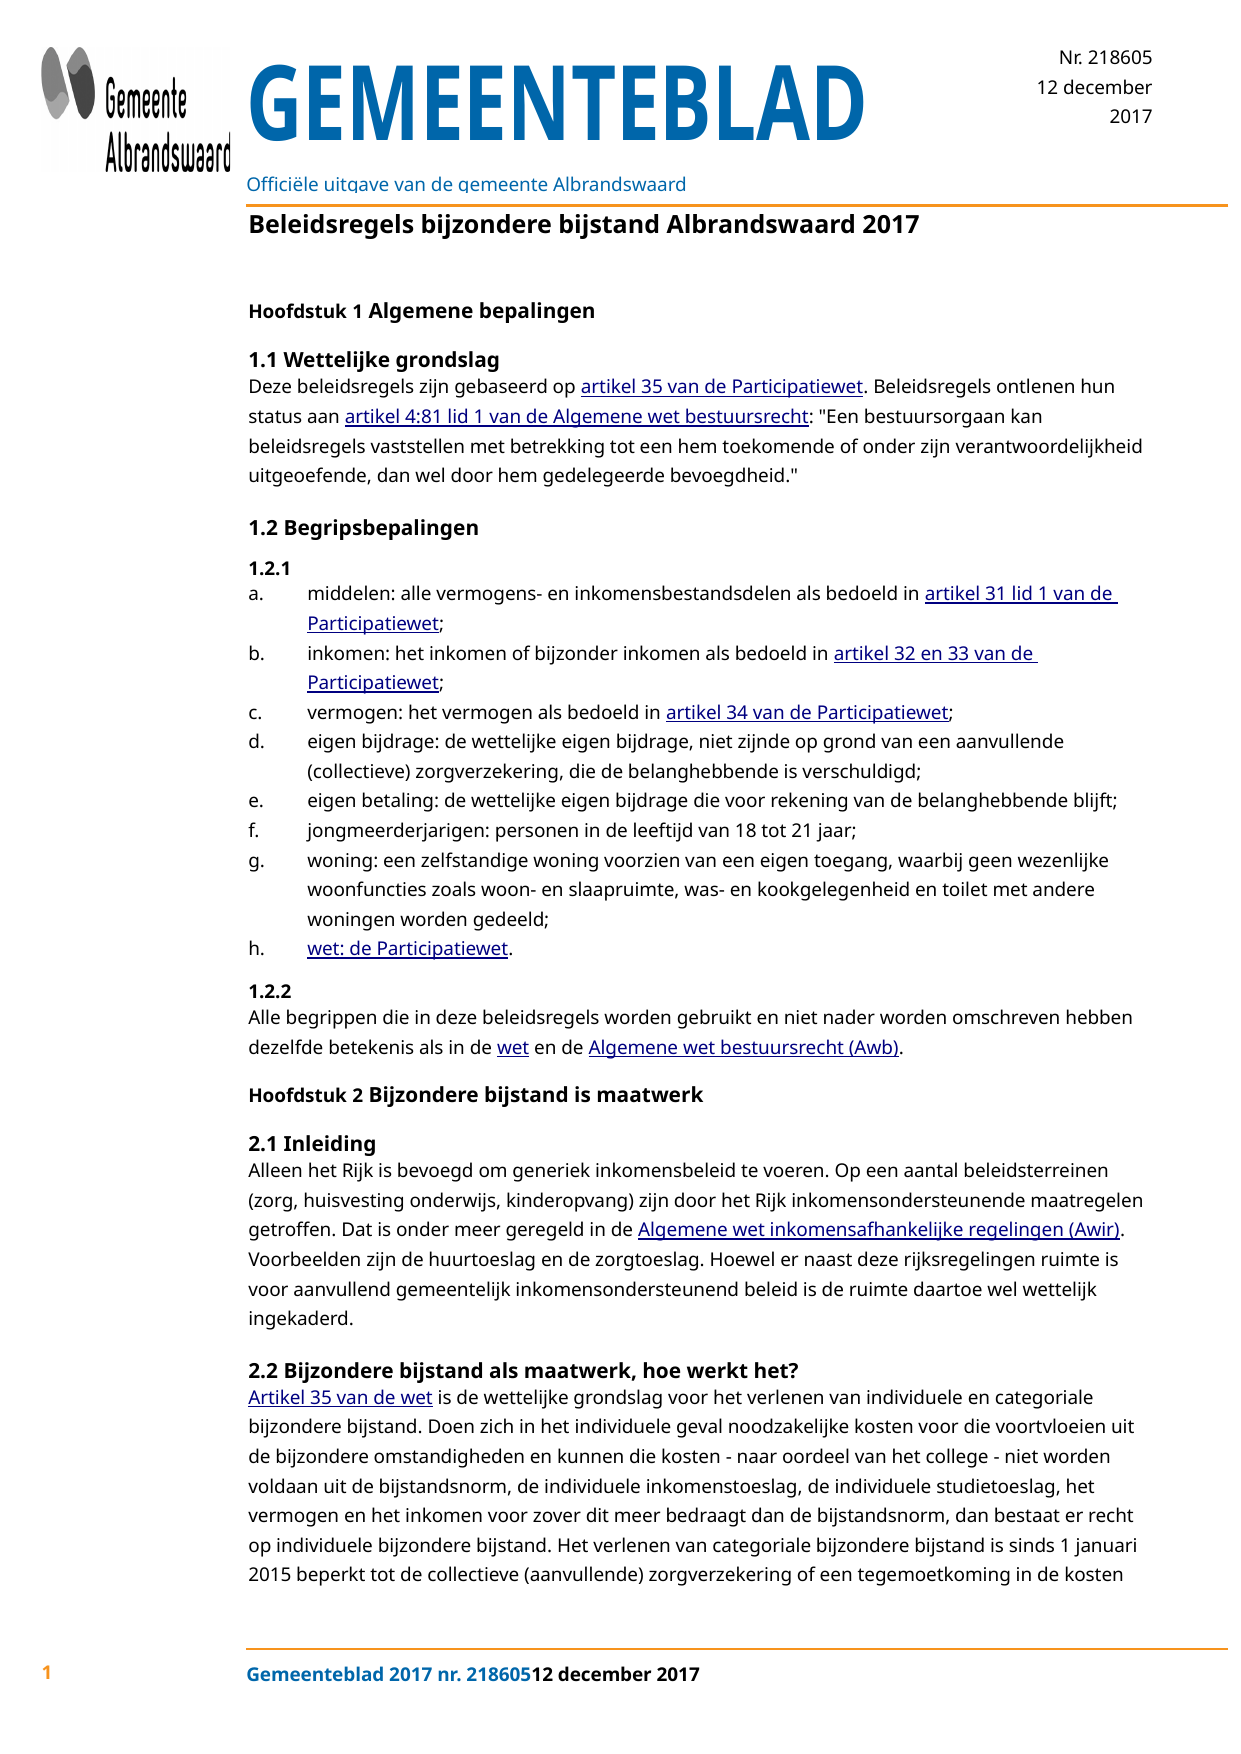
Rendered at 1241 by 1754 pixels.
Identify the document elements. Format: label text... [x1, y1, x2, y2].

list inkomen: het inkomen of bijzonder inkomen als bedoeld in artikel 32 en 33 van de Participatiewet; [248, 640, 1152, 695]
list vermogen: het vermogen als bedoeld in artikel 34 van de Participatiewet; [248, 699, 1152, 725]
text 1.2 Begripsbepalingen [248, 513, 1152, 541]
text Alleen het Rijk is bevoegd om generiek inkomensbeleid te voeren. Op een aantal beleidsterreinen (zorg, huisvesting onderwijs, kinderopvang) zijn door het Rijk inkomensondersteunende maatregelen getroffen. Dat is onder meer geregeld in de Algemene wet inkomensafhankelijke regelingen (Awir). Voorbeelden zijn de huurtoeslag en de zorgtoeslag. Hoewel er naast deze rijksregelingen ruimte is voor aanvullend gemeentelijk inkomensondersteunend beleid is de ruimte daartoe wel wettelijk ingekaderd. [248, 1157, 1152, 1331]
text Beleidsregels bijzondere bijstand Albrandswaard 2017 [248, 207, 1152, 241]
text 1.2.2 [248, 979, 1152, 1004]
picture [41, 47, 231, 172]
text 1.2.1 [248, 555, 1152, 581]
text Hoofdstuk 2 Bijzondere bijstand is maatwerk [248, 1080, 1152, 1108]
list eigen bijdrage: de wettelijke eigen bijdrage, niet zijnde op grond van een aanvullende (collectieve) zorgverzekering, die de belanghebbende is verschuldigd; [248, 728, 1152, 784]
list woning: een zelfstandige woning voorzien van een eigen toegang, waarbij geen wezenlijke woonfuncties zoals woon- en slaapruimte, was- en kookgelegenheid en toilet met andere woningen worden gedeeld; [248, 847, 1152, 932]
list middelen: alle vermogens- en inkomensbestandsdelen als bedoeld in artikel 31 lid 1 van de Participatiewet; [248, 581, 1152, 636]
text Deze beleidsregels zijn gebaseerd op artikel 35 van de Participatiewet. Beleidsregels ontlenen hun status aan artikel 4:81 lid 1 van de Algemene wet bestuursrecht: "Een bestuursorgaan kan beleidsregels vaststellen met betrekking tot een hem toekomende of onder zijn verantwoordelijkheid uitgeoefende, dan wel door hem gedelegeerde bevoegdheid." [248, 374, 1152, 488]
list wet: de Participatiewet. [248, 936, 1152, 961]
text Artikel 35 van de wet is de wettelijke grondslag voor het verlenen van individuele en categoriale bijzondere bijstand. Doen zich in het individuele geval noodzakelijke kosten voor die voortvloeien uit de bijzondere omstandigheden en kunnen die kosten - naar oordeel van het college - niet worden voldaan uit de bijstandsnorm, de individuele inkomenstoeslag, de individuele studietoeslag, het vermogen en het inkomen voor zover dit meer bedraagt dan de bijstandsnorm, dan bestaat er recht op individuele bijzondere bijstand. Het verlenen van categoriale bijzondere bijstand is sinds 1 januari 2015 beperkt tot de collectieve (aanvullende) zorgverzekering of een tegemoetkoming in de kosten [248, 1384, 1152, 1587]
text 1.1 Wettelijke grondslag [248, 345, 1152, 374]
list jongmeerderjarigen: personen in de leeftijd van 18 tot 21 jaar; [248, 817, 1152, 843]
text Hoofdstuk 1 Algemene bepalingen [248, 296, 1152, 324]
list eigen betaling: de wettelijke eigen bijdrage die voor rekening van de belanghebbende blijft; [248, 788, 1152, 813]
text 2.2 Bijzondere bijstand als maatwerk, hoe werkt het? [248, 1356, 1152, 1384]
text Alle begrippen die in deze beleidsregels worden gebruikt en niet nader worden omschreven hebben dezelfde betekenis als in de wet en de Algemene wet bestuursrecht (Awb). [248, 1004, 1152, 1060]
text 2.1 Inleiding [248, 1129, 1152, 1157]
